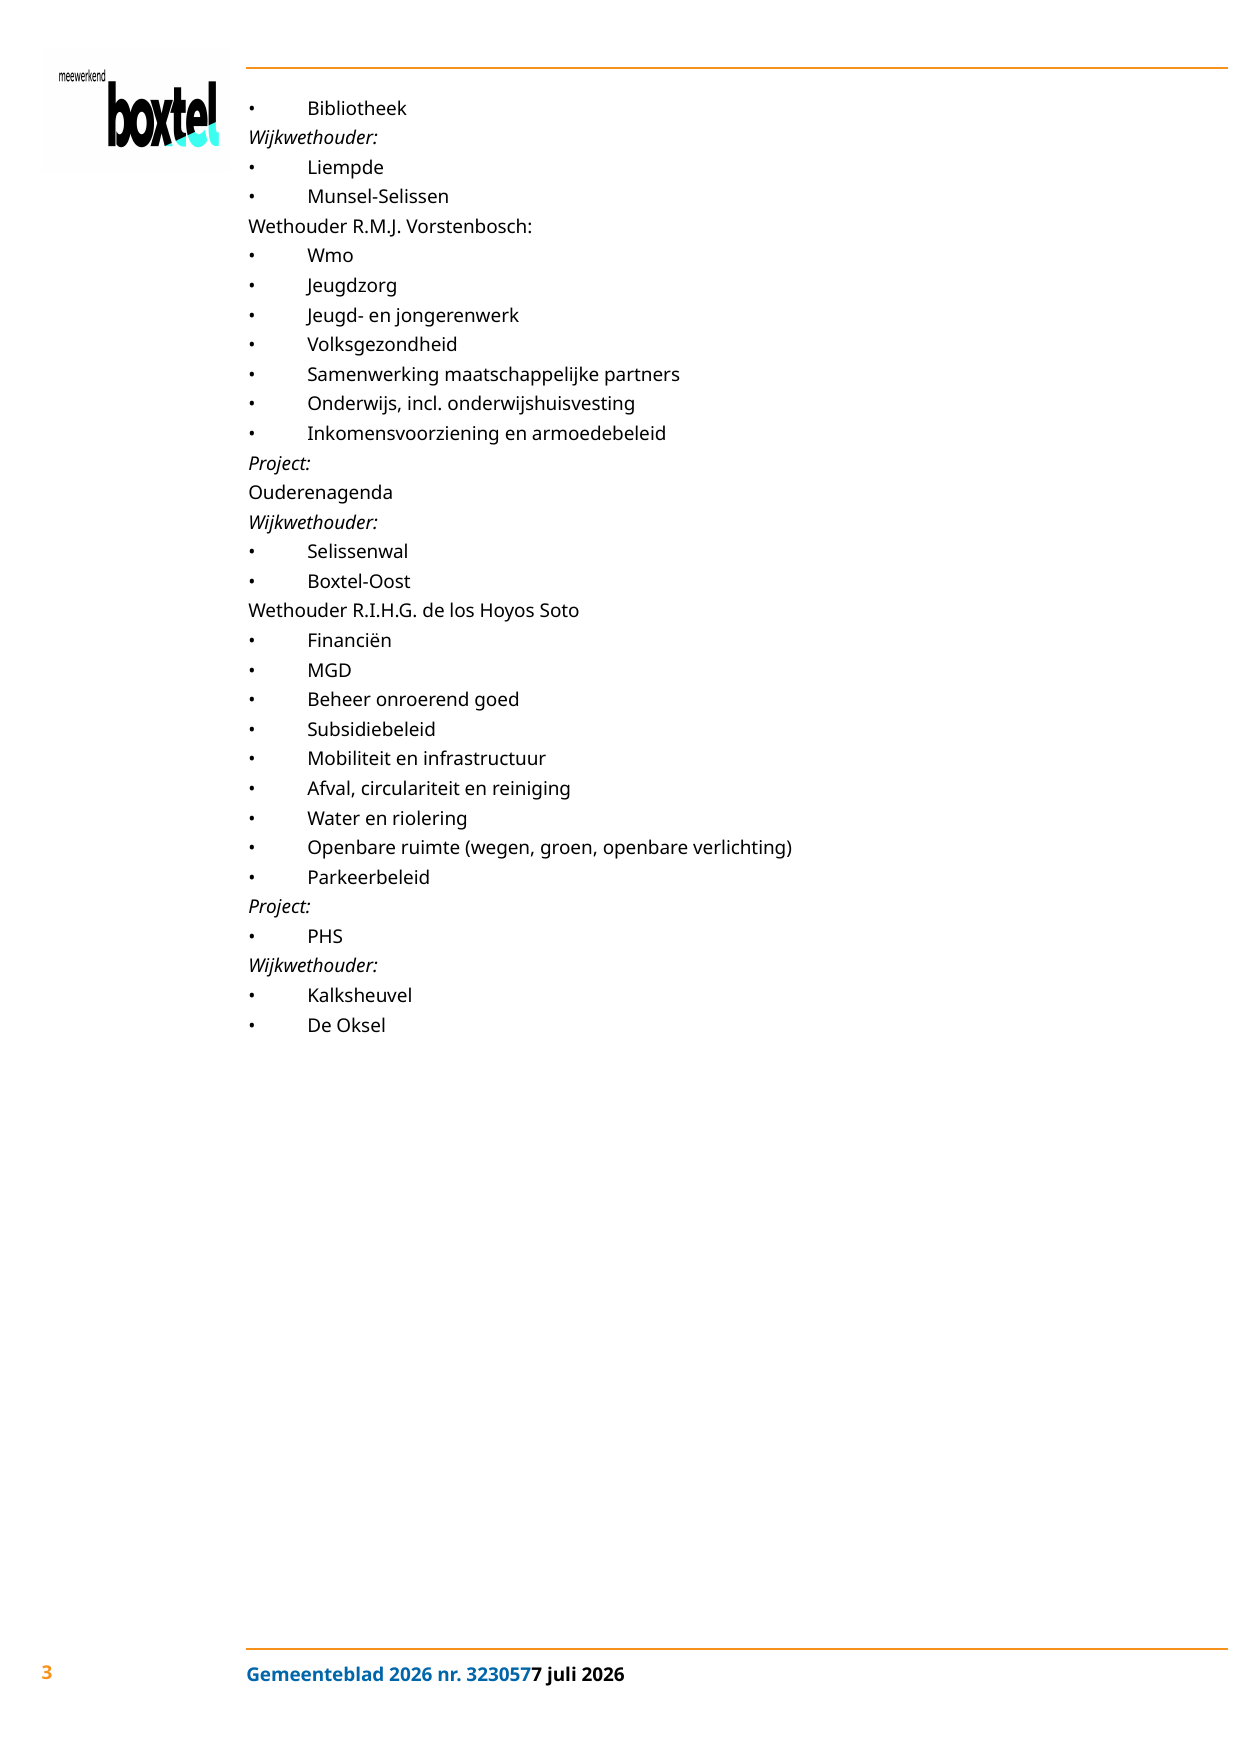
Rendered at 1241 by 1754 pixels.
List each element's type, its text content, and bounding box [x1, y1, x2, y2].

text Ouderenagenda [248, 479, 1152, 505]
list Parkeerbeleid [248, 864, 1152, 890]
list Onderwijs, incl. onderwijshuisvesting [248, 391, 1152, 416]
picture [41, 47, 231, 172]
list Wmo [248, 243, 1152, 268]
text Project: [248, 893, 1152, 919]
list Inkomensvoorziening en armoedebeleid [248, 420, 1152, 446]
list PHS [248, 923, 1152, 949]
list Liempde [248, 154, 1152, 180]
list Jeugdzorg [248, 272, 1152, 298]
list Water en riolering [248, 805, 1152, 831]
list Bibliotheek [248, 95, 1152, 121]
list Openbare ruimte (wegen, groen, openbare verlichting) [248, 834, 1152, 860]
list Samenwerking maatschappelijke partners [248, 361, 1152, 387]
text Wijkwethouder: [248, 953, 1152, 978]
text Project: [248, 450, 1152, 476]
text Wethouder R.M.J. Vorstenbosch: [248, 213, 1152, 239]
list Mobiliteit en infrastructuur [248, 746, 1152, 771]
list De Oksel [248, 1012, 1152, 1038]
list Afval, circulariteit en reiniging [248, 775, 1152, 801]
list Selissenwal [248, 538, 1152, 564]
list Beheer onroerend goed [248, 686, 1152, 712]
list MGD [248, 657, 1152, 683]
list Munsel-Selissen [248, 183, 1152, 209]
list Kalksheuvel [248, 982, 1152, 1008]
list Subsidiebeleid [248, 716, 1152, 742]
text Wijkwethouder: [248, 124, 1152, 150]
list Financiën [248, 627, 1152, 653]
text Wethouder R.I.H.G. de los Hoyos Soto [248, 598, 1152, 623]
list Volksgezondheid [248, 331, 1152, 357]
list Jeugd- en jongerenwerk [248, 302, 1152, 328]
list Boxtel-Oost [248, 568, 1152, 594]
text Wijkwethouder: [248, 509, 1152, 535]
